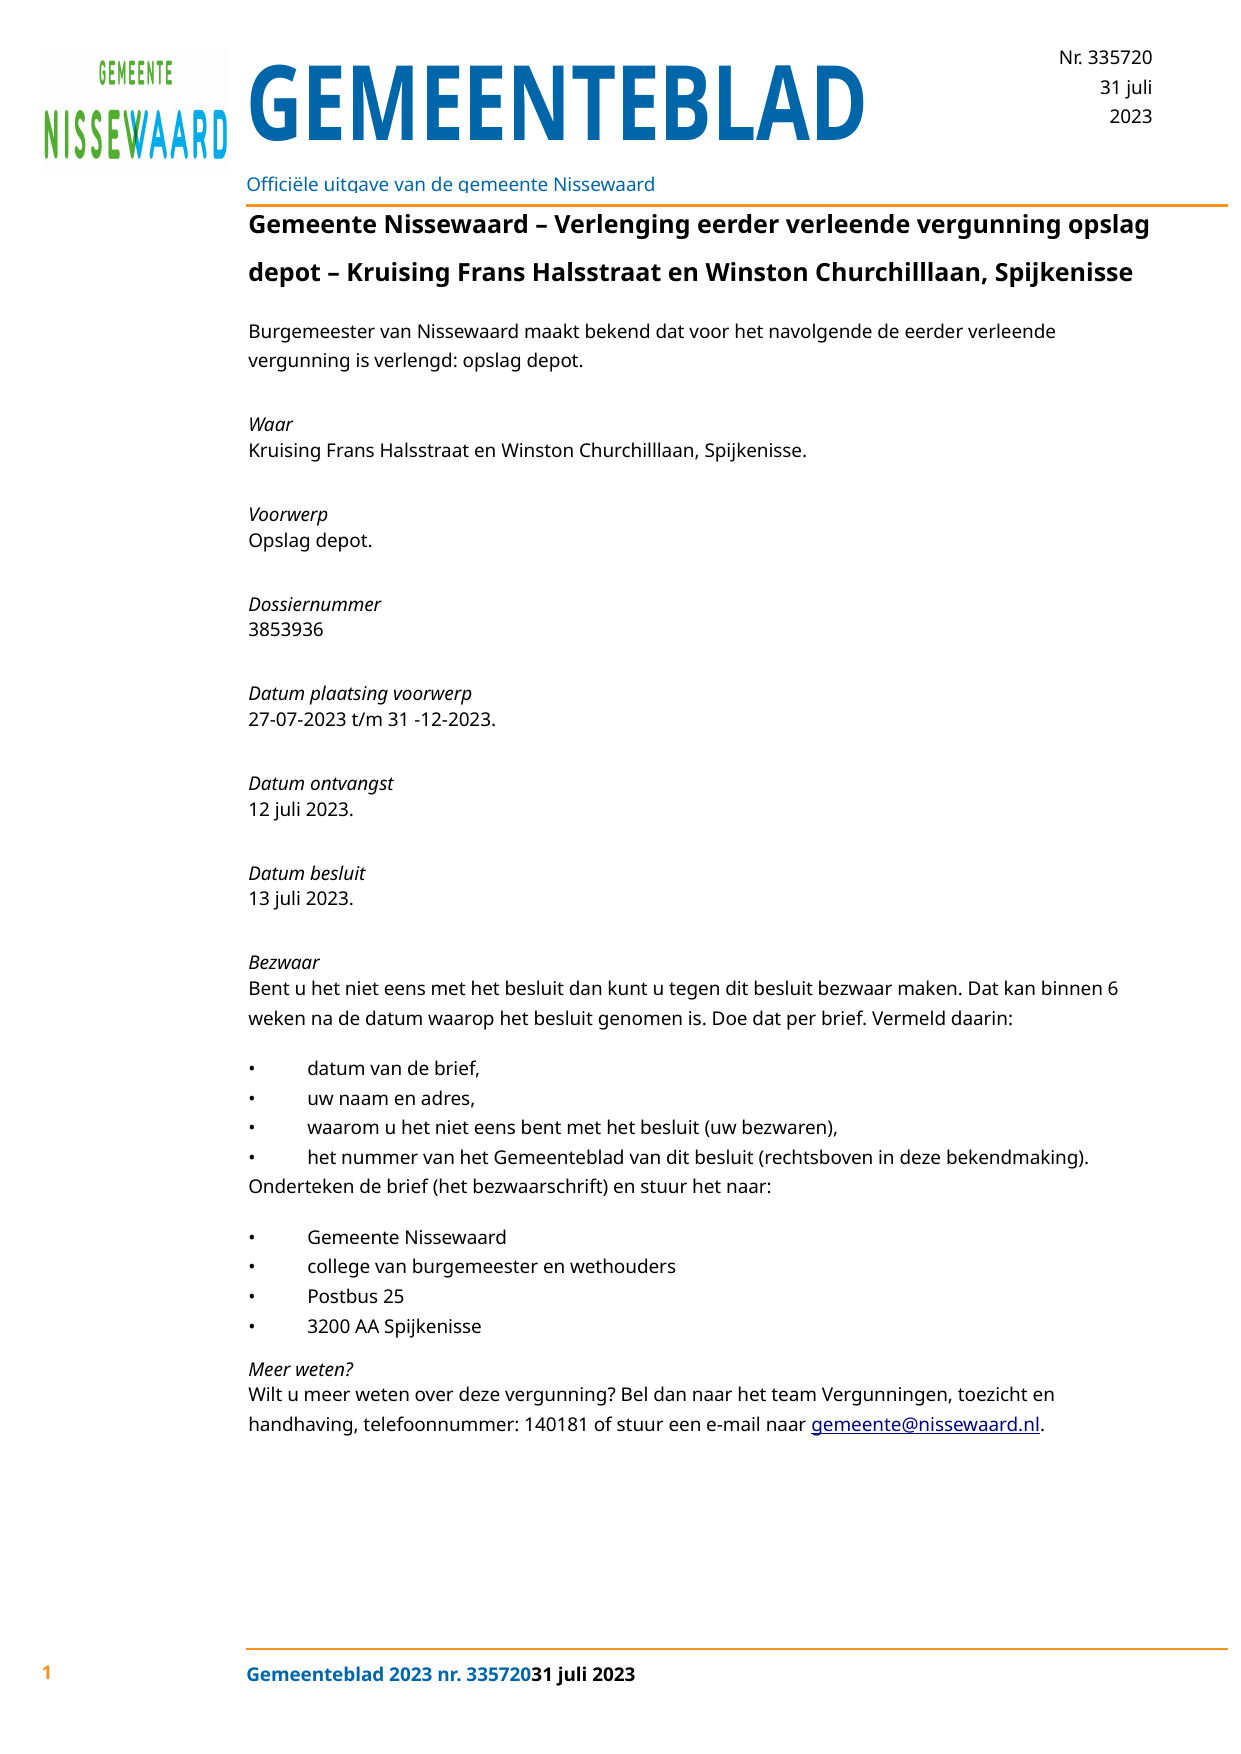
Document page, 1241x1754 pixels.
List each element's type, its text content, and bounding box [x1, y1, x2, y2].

list datum van de brief, [248, 1055, 1152, 1081]
list Gemeente Nissewaard [248, 1224, 1152, 1250]
text 3853936 [248, 617, 1152, 642]
text Opslag depot. [248, 527, 1152, 553]
text 12 juli 2023. [248, 796, 1152, 822]
list het nummer van het Gemeenteblad van dit besluit (rechtsboven in deze bekendmaking). [248, 1144, 1152, 1170]
text Dossiernummer [248, 591, 1152, 617]
picture [41, 47, 231, 172]
text Bezwaar [248, 949, 1152, 975]
text Datum besluit [248, 860, 1152, 886]
list college van burgemeester en wethouders [248, 1254, 1152, 1279]
text Bent u het niet eens met het besluit dan kunt u tegen dit besluit bezwaar maken. Dat kan binnen 6 weken na de datum waarop het besluit genomen is. Doe dat per brief. Vermeld daarin: [248, 975, 1152, 1031]
text Datum ontvangst [248, 770, 1152, 796]
list uw naam en adres, [248, 1085, 1152, 1111]
text Kruising Frans Halsstraat en Winston Churchilllaan, Spijkenisse. [248, 437, 1152, 463]
list waarom u het niet eens bent met het besluit (uw bezwaren), [248, 1114, 1152, 1140]
list 3200 AA Spijkenisse [248, 1313, 1152, 1338]
text Datum plaatsing voorwerp [248, 681, 1152, 706]
text Waar [248, 411, 1152, 437]
text 13 juli 2023. [248, 886, 1152, 911]
list Postbus 25 [248, 1283, 1152, 1309]
text 27-07-2023 t/m 31 -12-2023. [248, 706, 1152, 732]
text Voorwerp [248, 501, 1152, 527]
text Onderteken de brief (het bezwaarschrift) en stuur het naar: [248, 1174, 1152, 1199]
text Wilt u meer weten over deze vergunning? Bel dan naar het team Vergunningen, toezicht en handhaving, telefoonnummer: 140181 of stuur een e-mail naar gemeente@nissewaard.nl. [248, 1382, 1152, 1437]
text Gemeente Nissewaard – Verlenging eerder verleende vergunning opslag depot – Kruising Frans Halsstraat en Winston Churchilllaan, Spijkenisse [248, 207, 1152, 288]
text Burgemeester van Nissewaard maakt bekend dat voor het navolgende de eerder verleende vergunning is verlengd: opslag depot. [248, 318, 1152, 373]
text Meer weten? [248, 1356, 1152, 1382]
